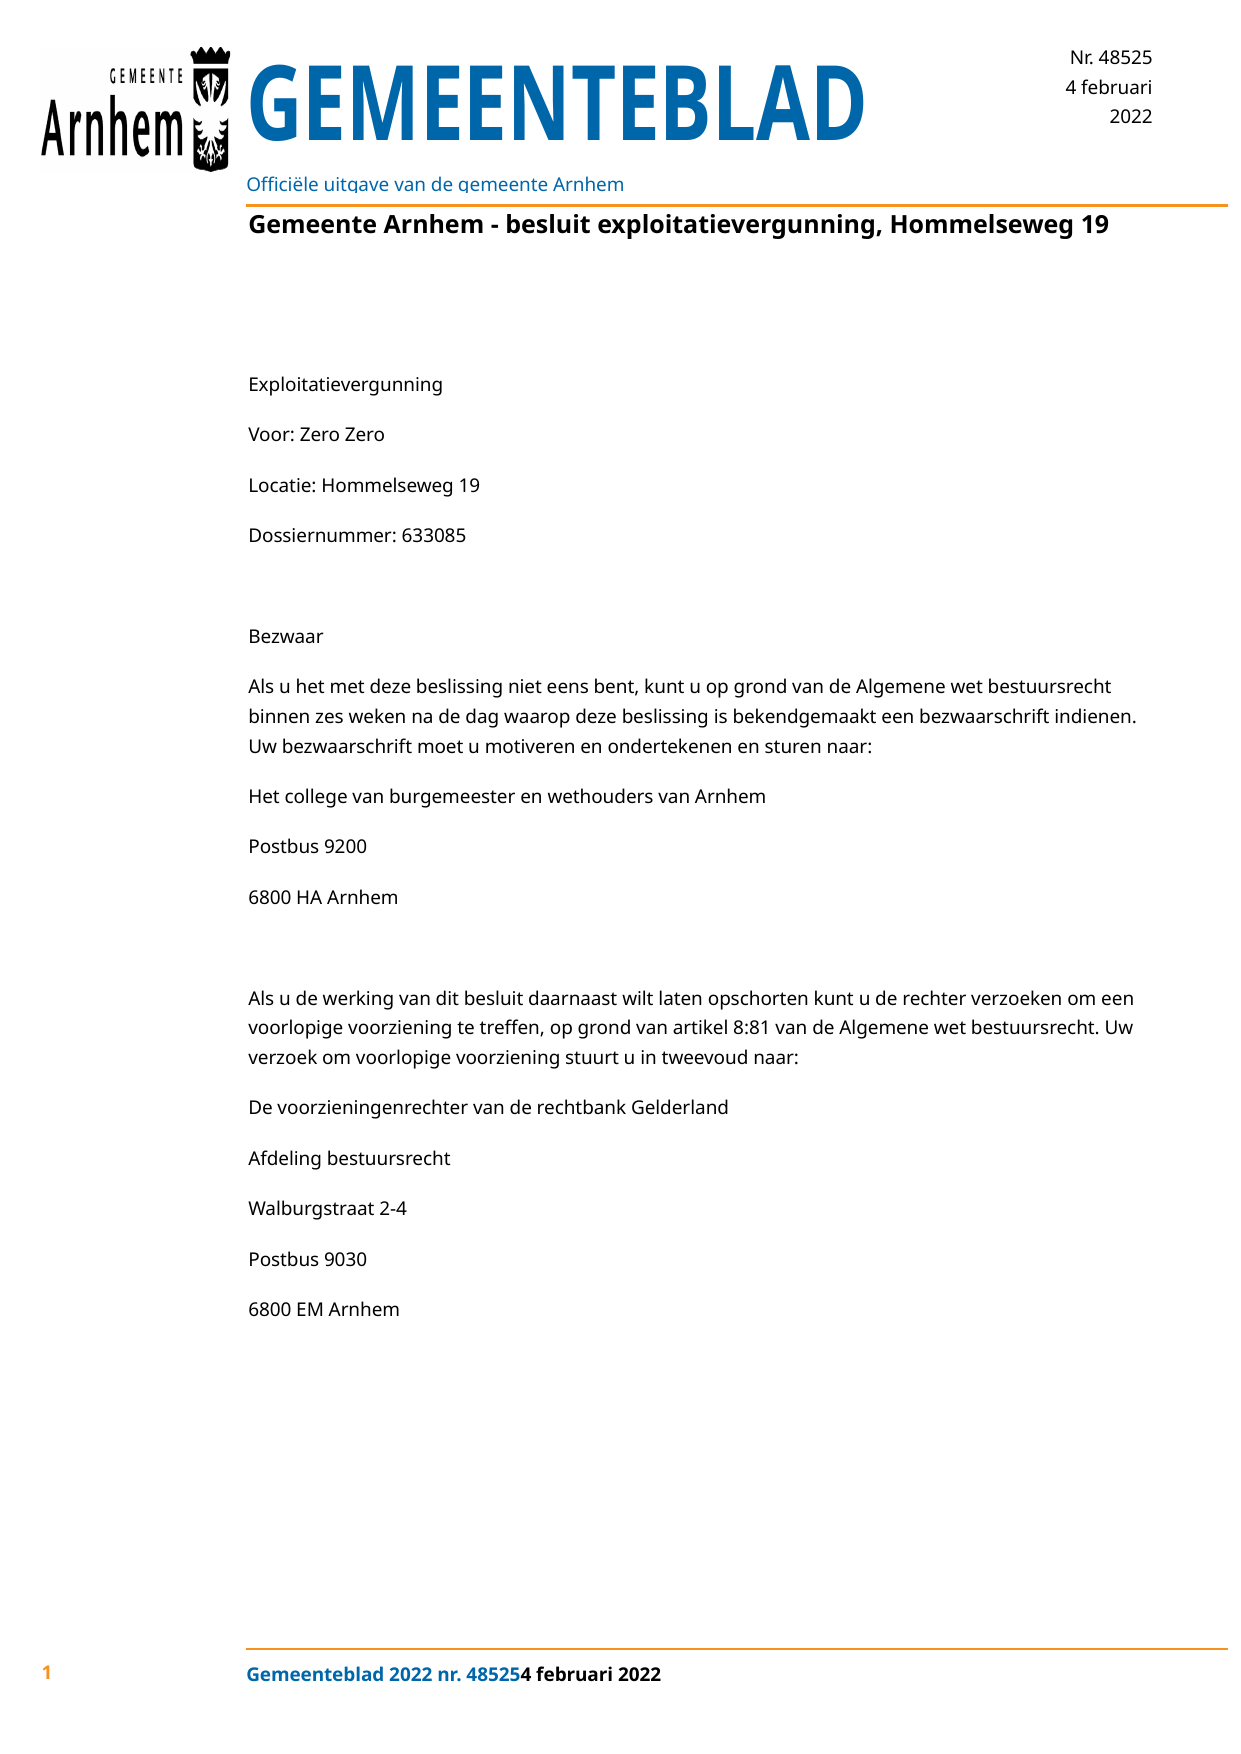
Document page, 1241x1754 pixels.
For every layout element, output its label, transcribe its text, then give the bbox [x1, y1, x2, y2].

text Exploitatievergunning [248, 371, 1152, 397]
text Postbus 9030 [248, 1246, 1152, 1271]
text 6800 HA Arnhem [248, 884, 1152, 910]
text Het college van burgemeester en wethouders van Arnhem [248, 783, 1152, 809]
text Locatie: Hommelseweg 19 [248, 472, 1152, 498]
text Voor: Zero Zero [248, 422, 1152, 447]
picture [41, 47, 231, 172]
text De voorzieningenrechter van de rechtbank Gelderland [248, 1094, 1152, 1120]
text 6800 EM Arnhem [248, 1296, 1152, 1322]
text Walburgstraat 2-4 [248, 1195, 1152, 1221]
text Afdeling bestuursrecht [248, 1145, 1152, 1171]
text Postbus 9200 [248, 834, 1152, 859]
text Als u het met deze beslissing niet eens bent, kunt u op grond van de Algemene wet bestuursrecht binnen zes weken na de dag waarop deze beslissing is bekendgemaakt een bezwaarschrift indienen. Uw bezwaarschrift moet u motiveren en ondertekenen en sturen naar: [248, 674, 1152, 758]
text Als u de werking van dit besluit daarnaast wilt laten opschorten kunt u de rechter verzoeken om een voorlopige voorziening te treffen, op grond van artikel 8:81 van de Algemene wet bestuursrecht. Uw verzoek om voorlopige voorziening stuurt u in tweevoud naar: [248, 985, 1152, 1070]
text Bezwaar [248, 623, 1152, 649]
text Dossiernummer: 633085 [248, 522, 1152, 548]
text Gemeente Arnhem - besluit exploitatievergunning, Hommelseweg 19 [248, 207, 1152, 241]
